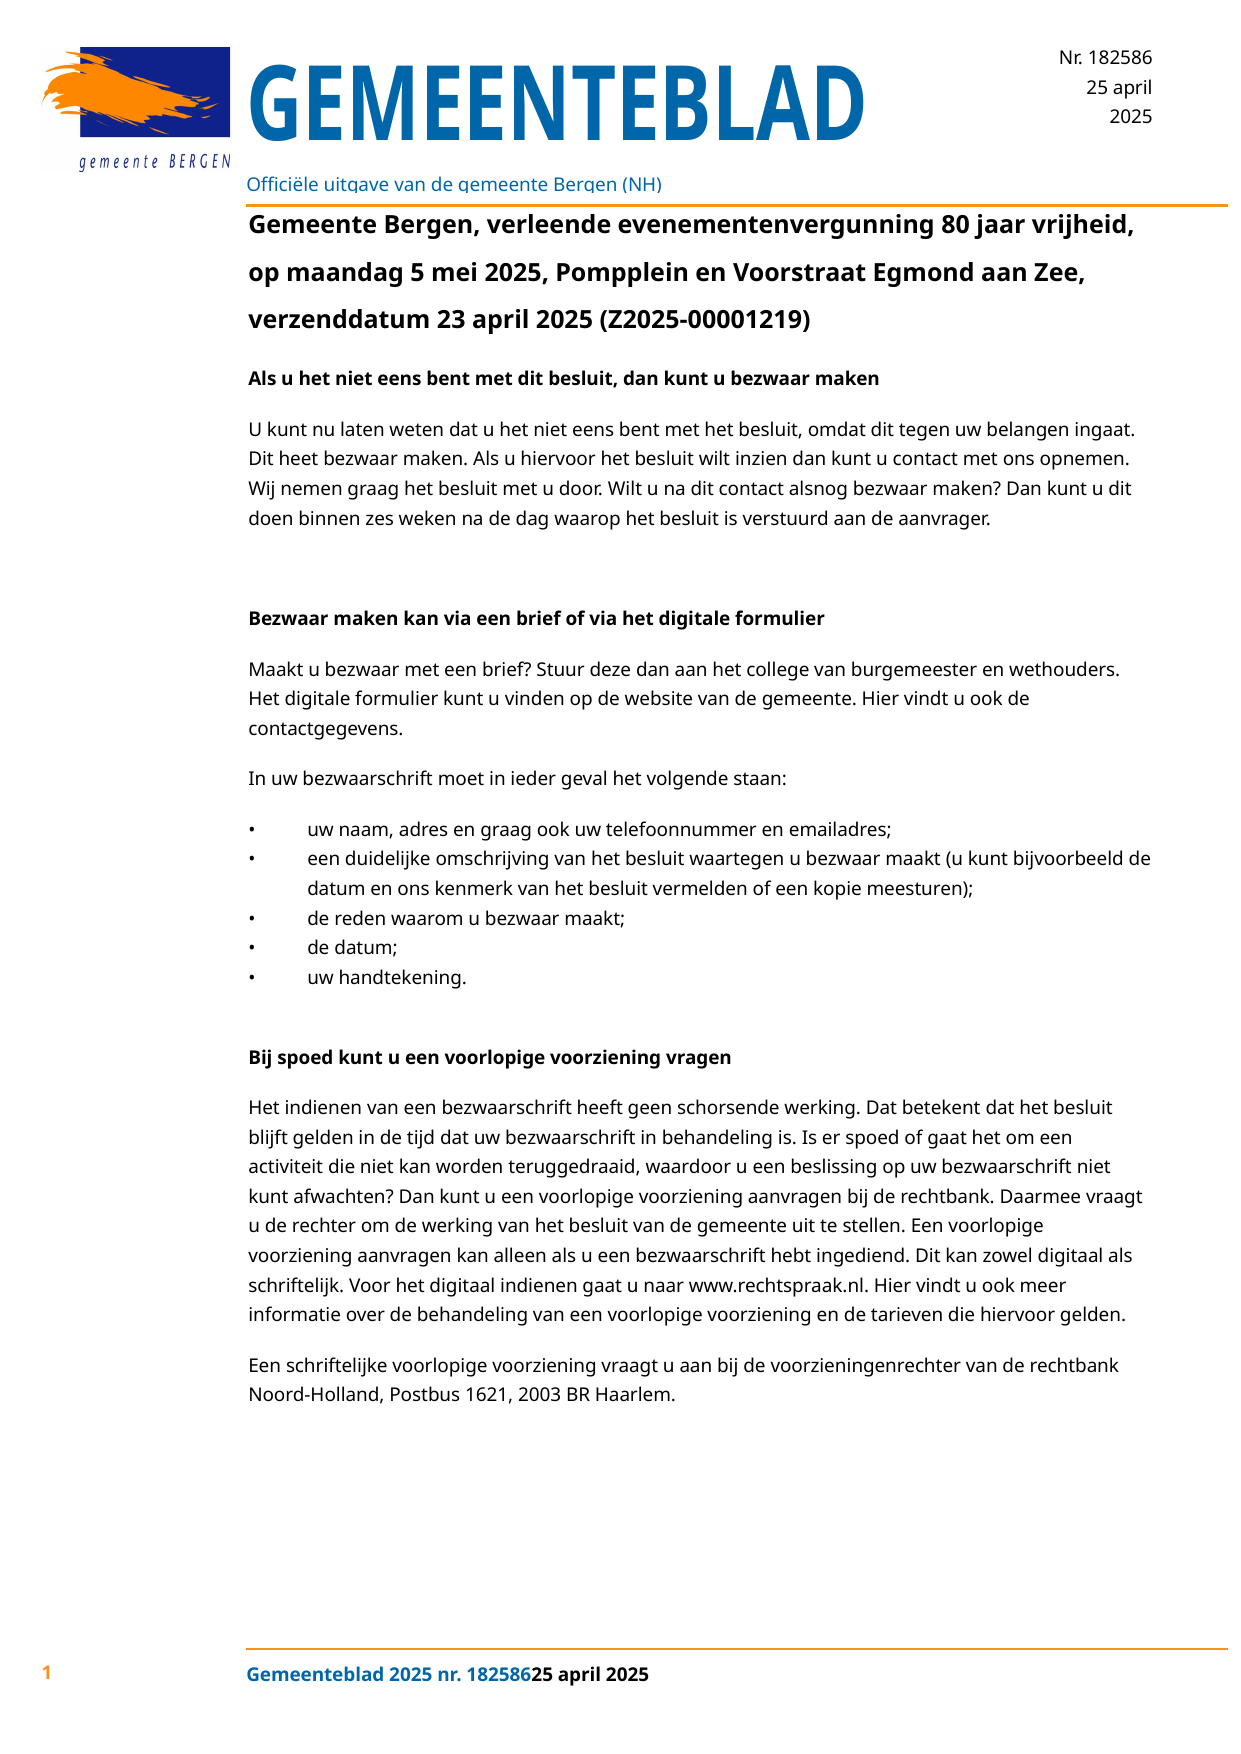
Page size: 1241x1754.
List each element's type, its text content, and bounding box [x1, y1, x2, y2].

list een duidelijke omschrijving van het besluit waartegen u bezwaar maakt (u kunt bijvoorbeeld de datum en ons kenmerk van het besluit vermelden of een kopie meesturen); [248, 846, 1152, 901]
list uw handtekening. [248, 964, 1152, 989]
text Het indienen van een bezwaarschrift heeft geen schorsende werking. Dat betekent dat het besluit blijft gelden in de tijd dat uw bezwaarschrift in behandeling is. Is er spoed of gaat het om een activiteit die niet kan worden teruggedraaid, waardoor u een beslissing op uw bezwaarschrift niet kunt afwachten? Dan kunt u een voorlopige voorziening aanvragen bij de rechtbank. Daarmee vraagt u de rechter om de werking van het besluit van de gemeente uit te stellen. Een voorlopige voorziening aanvragen kan alleen als u een bezwaarschrift hebt ingediend. Dit kan zowel digitaal als schriftelijk. Voor het digitaal indienen gaat u naar www.rechtspraak.nl. Hier vindt u ook meer informatie over de behandeling van een voorlopige voorziening en de tarieven die hiervoor gelden. [248, 1094, 1152, 1327]
text Bij spoed kunt u een voorlopige voorziening vragen [248, 1044, 1152, 1069]
text Als u het niet eens bent met dit besluit, dan kunt u bezwaar maken [248, 366, 1152, 391]
list uw naam, adres en graag ook uw telefoonnummer en emailadres; [248, 816, 1152, 842]
text Maakt u bezwaar met een brief? Stuur deze dan aan het college van burgemeester en wethouders. Het digitale formulier kunt u vinden op de website van de gemeente. Hier vindt u ook de contactgegevens. [248, 656, 1152, 741]
picture [41, 47, 231, 172]
text In uw bezwaarschrift moet in ieder geval het volgende staan: [248, 766, 1152, 791]
list de datum; [248, 934, 1152, 960]
list de reden waarom u bezwaar maakt; [248, 905, 1152, 930]
text Bezwaar maken kan via een brief of via het digitale formulier [248, 606, 1152, 631]
text U kunt nu laten weten dat u het niet eens bent met het besluit, omdat dit tegen uw belangen ingaat. Dit heet bezwaar maken. Als u hiervoor het besluit wilt inzien dan kunt u contact met ons opnemen. Wij nemen graag het besluit met u door. Wilt u na dit contact alsnog bezwaar maken? Dan kunt u dit doen binnen zes weken na de dag waarop het besluit is verstuurd aan de aanvrager. [248, 416, 1152, 530]
text Gemeente Bergen, verleende evenementenvergunning 80 jaar vrijheid, op maandag 5 mei 2025, Pompplein en Voorstraat Egmond aan Zee, verzenddatum 23 april 2025 (Z2025-00001219) [248, 207, 1152, 336]
text Een schriftelijke voorlopige voorziening vraagt u aan bij de voorzieningenrechter van de rechtbank Noord-Holland, Postbus 1621, 2003 BR Haarlem. [248, 1352, 1152, 1407]
